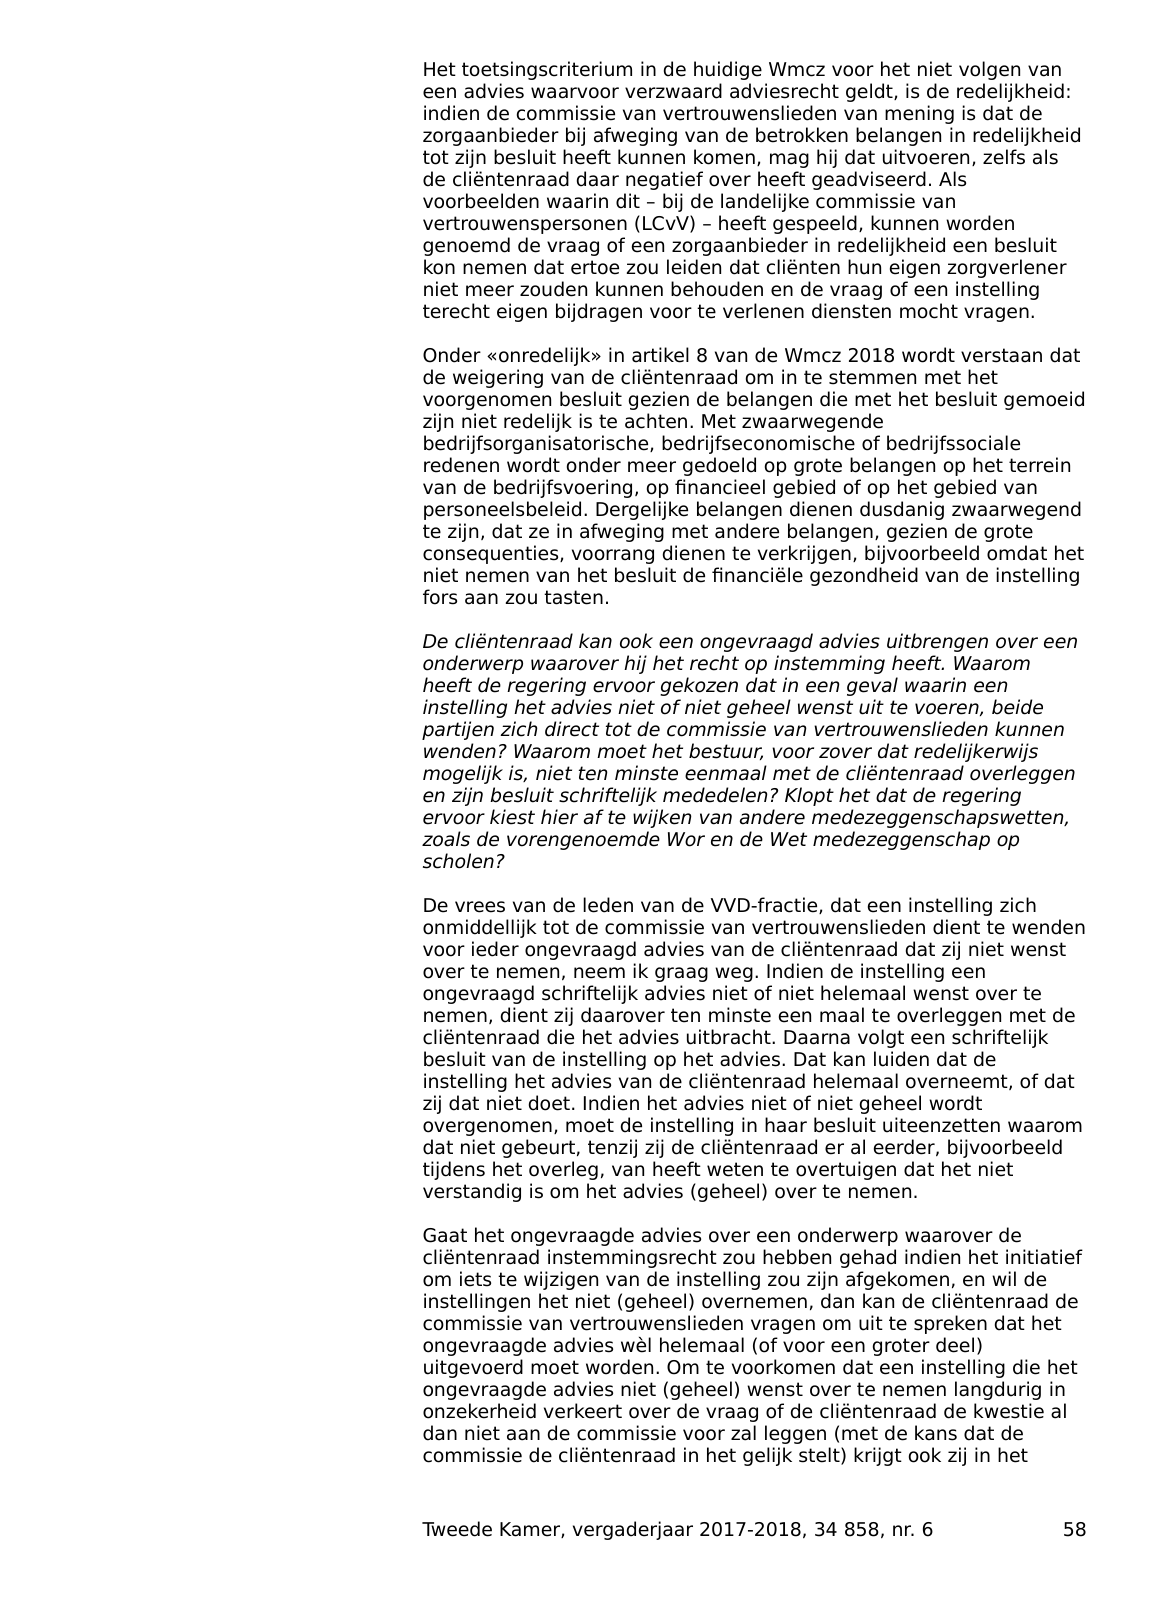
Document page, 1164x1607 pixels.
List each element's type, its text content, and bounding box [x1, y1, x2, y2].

text Onder «onredelijk» in artikel 8 van de Wmcz 2018 wordt verstaan dat de weigering van de cliëntenraad om in te stemmen met het voorgenomen besluit gezien de belangen die met het besluit gemoeid zijn niet redelijk is te achten. Met zwaarwegende bedrijfsorganisatorische, bedrijfseconomische of bedrijfssociale redenen wordt onder meer gedoeld op grote belangen op het terrein van de bedrijfsvoering, op financieel gebied of op het gebied van personeelsbeleid. Dergelijke belangen dienen dusdanig zwaarwegend te zijn, dat ze in afweging met andere belangen, gezien de grote consequenties, voorrang dienen te verkrijgen, bijvoorbeeld omdat het niet nemen van het besluit de financiële gezondheid van de instelling fors aan zou tasten. [422, 345, 1087, 609]
text Gaat het ongevraagde advies over een onderwerp waarover de cliëntenraad instemmingsrecht zou hebben gehad indien het initiatief om iets te wijzigen van de instelling zou zijn afgekomen, en wil de instellingen het niet (geheel) overnemen, dan kan de cliëntenraad de commissie van vertrouwenslieden vragen om uit te spreken dat het ongevraagde advies wèl helemaal (of voor een groter deel) uitgevoerd moet worden. Om te voorkomen dat een instelling die het ongevraagde advies niet (geheel) wenst over te nemen langdurig in onzekerheid verkeert over de vraag of de cliëntenraad de kwestie al dan niet aan de commissie voor zal leggen (met de kans dat de commissie de cliëntenraad in het gelijk stelt) krijgt ook zij in het [422, 1225, 1087, 1467]
text De vrees van de leden van de VVD-fractie, dat een instelling zich onmiddellijk tot de commissie van vertrouwenslieden dient te wenden voor ieder ongevraagd advies van de cliëntenraad dat zij niet wenst over te nemen, neem ik graag weg. Indien de instelling een ongevraagd schriftelijk advies niet of niet helemaal wenst over te nemen, dient zij daarover ten minste een maal te overleggen met de cliëntenraad die het advies uitbracht. Daarna volgt een schriftelijk besluit van de instelling op het advies. Dat kan luiden dat de instelling het advies van de cliëntenraad helemaal overneemt, of dat zij dat niet doet. Indien het advies niet of niet geheel wordt overgenomen, moet de instelling in haar besluit uiteenzetten waarom dat niet gebeurt, tenzij zij de cliëntenraad er al eerder, bijvoorbeeld tijdens het overleg, van heeft weten te overtuigen dat het niet verstandig is om het advies (geheel) over te nemen. [422, 895, 1087, 1203]
text De cliëntenraad kan ook een ongevraagd advies uitbrengen over een onderwerp waarover hij het recht op instemming heeft. Waarom heeft de regering ervoor gekozen dat in een geval waarin een instelling het advies niet of niet geheel wenst uit te voeren, beide partijen zich direct tot de commissie van vertrouwenslieden kunnen wenden? Waarom moet het bestuur, voor zover dat redelijkerwijs mogelijk is, niet ten minste eenmaal met de cliëntenraad overleggen en zijn besluit schriftelijk mededelen? Klopt het dat de regering ervoor kiest hier af te wijken van andere medezeggenschapswetten, zoals de vorengenoemde Wor en de Wet medezeggenschap op scholen? [422, 631, 1087, 873]
text Het toetsingscriterium in de huidige Wmcz voor het niet volgen van een advies waarvoor verzwaard adviesrecht geldt, is de redelijkheid: indien de commissie van vertrouwenslieden van mening is dat de zorgaanbieder bij afweging van de betrokken belangen in redelijkheid tot zijn besluit heeft kunnen komen, mag hij dat uitvoeren, zelfs als de cliëntenraad daar negatief over heeft geadviseerd. Als voorbeelden waarin dit – bij de landelijke commissie van vertrouwenspersonen (LCvV) – heeft gespeeld, kunnen worden genoemd de vraag of een zorgaanbieder in redelijkheid een besluit kon nemen dat ertoe zou leiden dat cliënten hun eigen zorgverlener niet meer zouden kunnen behouden en de vraag of een instelling terecht eigen bijdragen voor te verlenen diensten mocht vragen. [422, 59, 1087, 323]
